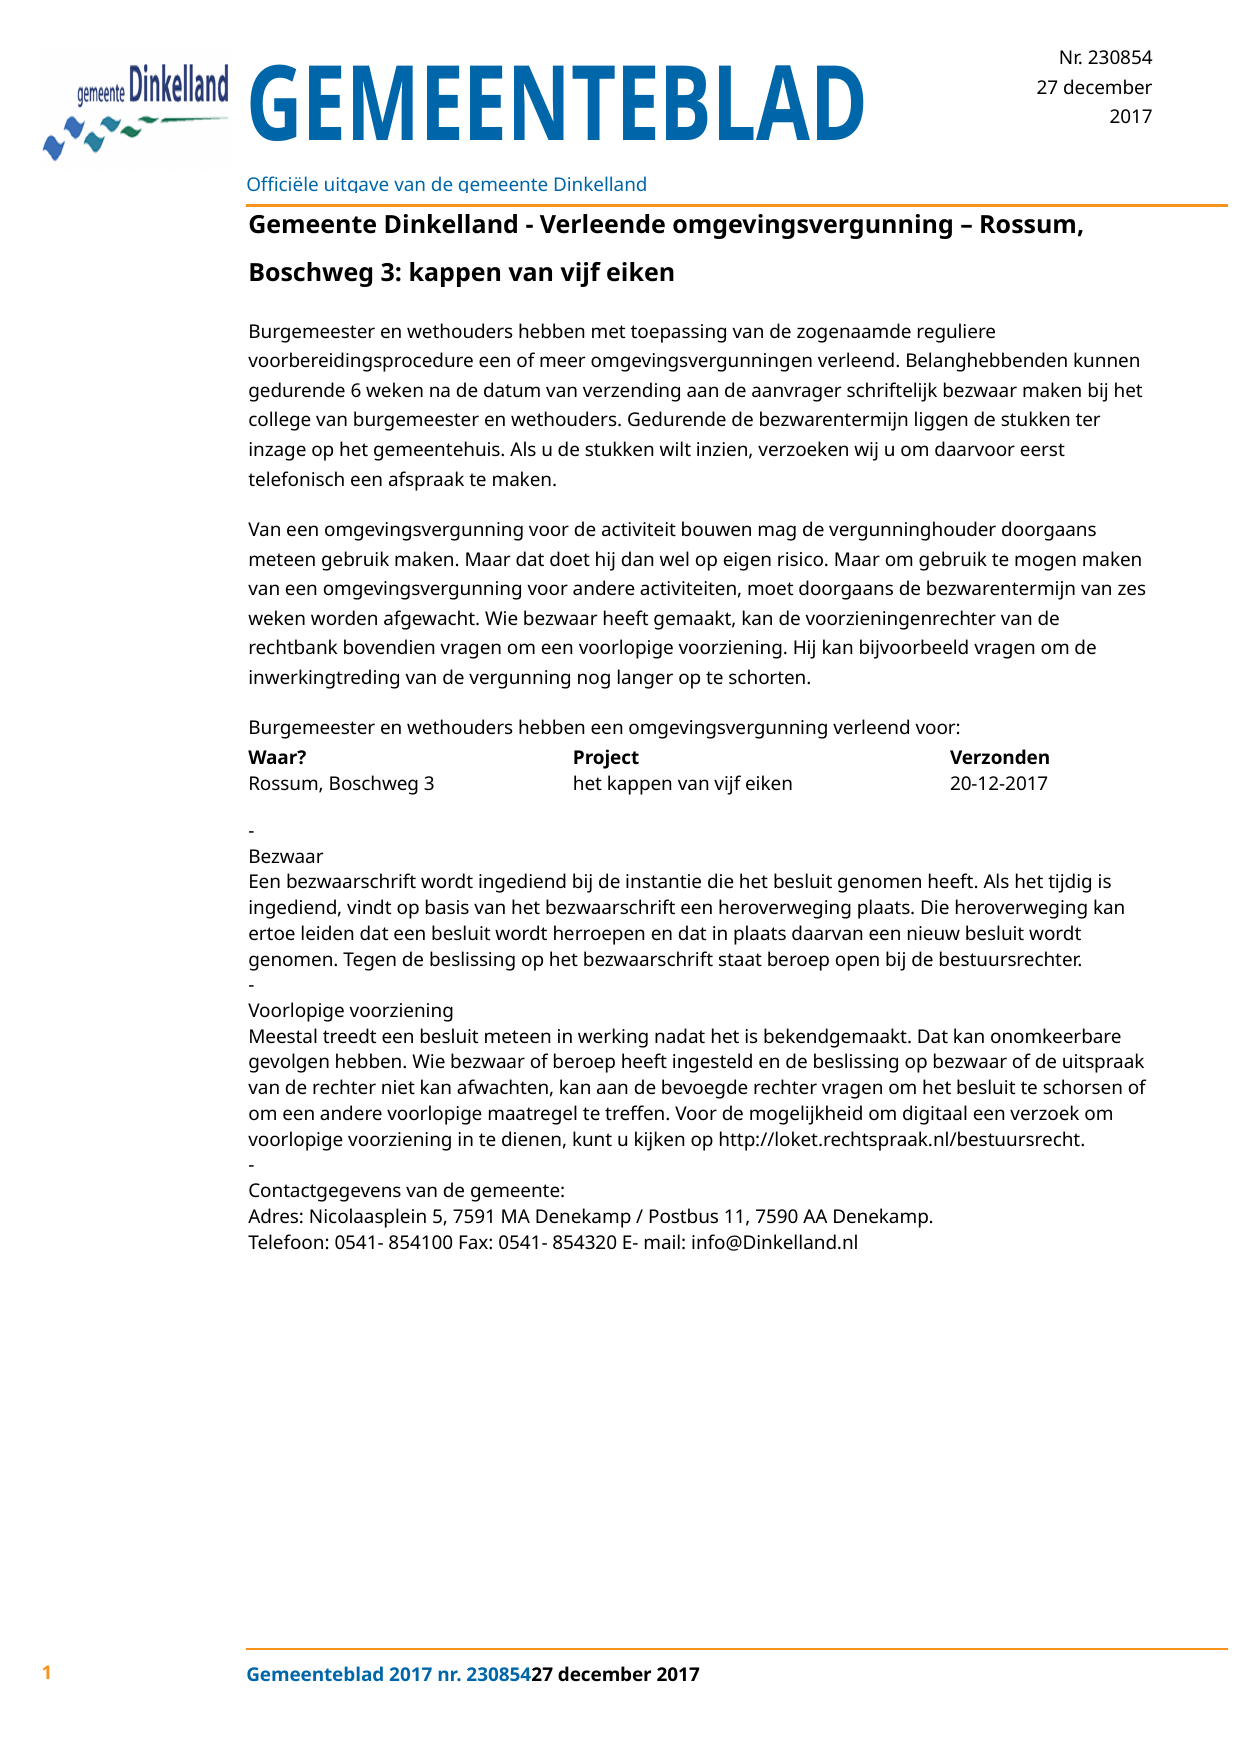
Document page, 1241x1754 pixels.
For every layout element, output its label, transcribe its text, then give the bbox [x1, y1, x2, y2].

text Adres: Nicolaasplein 5, 7591 MA Denekamp / Postbus 11, 7590 AA Denekamp. [248, 1203, 1152, 1229]
text Voorlopige voorziening [248, 997, 1152, 1023]
text Gemeente Dinkelland - Verleende omgevingsvergunning – Rossum, Boschweg 3: kappen van vijf eiken [248, 207, 1152, 288]
text Burgemeester en wethouders hebben met toepassing van de zogenaamde reguliere voorbereidingsprocedure een of meer omgevingsvergunningen verleend. Belanghebbenden kunnen gedurende 6 weken na de datum van verzending aan de aanvrager schriftelijk bezwaar maken bij het college van burgemeester en wethouders. Gedurende de bezwarentermijn liggen de stukken ter inzage op het gemeentehuis. Als u de stukken wilt inzien, verzoeken wij u om daarvoor eerst telefonisch een afspraak te maken. [248, 318, 1152, 492]
text Een bezwaarschrift wordt ingediend bij de instantie die het besluit genomen heeft. Als het tijdig is ingediend, vindt op basis van het bezwaarschrift een heroverweging plaats. Die heroverweging kan ertoe leiden dat een besluit wordt herroepen en dat in plaats daarvan een nieuw besluit wordt genomen. Tegen de beslissing op het bezwaarschrift staat beroep open bij de bestuursrechter. [248, 869, 1152, 972]
table_cell het kappen van vijf eiken [573, 770, 950, 796]
text Contactgegevens van de gemeente: [248, 1177, 1152, 1203]
text Meestal treedt een besluit meteen in werking nadat het is bekendgemaakt. Dat kan onomkeerbare gevolgen hebben. Wie bezwaar of beroep heeft ingesteld en de beslissing op bezwaar of de uitspraak van de rechter niet kan afwachten, kan aan de bevoegde rechter vragen om het besluit te schorsen of om een andere voorlopige maatregel te treffen. Voor de mogelijkheid om digitaal een verzoek om voorlopige voorziening in te dienen, kunt u kijken op http://loket.rechtspraak.nl/bestuursrecht. [248, 1023, 1152, 1152]
text Van een omgevingsvergunning voor de activiteit bouwen mag de vergunninghouder doorgaans meteen gebruik maken. Maar dat doet hij dan wel op eigen risico. Maar om gebruik te mogen maken van een omgevingsvergunning voor andere activiteiten, moet doorgaans de bezwarentermijn van zes weken worden afgewacht. Wie bezwaar heeft gemaakt, kan de voorzieningenrechter van de rechtbank bovendien vragen om een voorlopige voorziening. Hij kan bijvoorbeeld vragen om de inwerkingtreding van de vergunning nog langer op te schorten. [248, 516, 1152, 690]
text - [248, 1152, 1152, 1177]
text Telefoon: 0541- 854100 Fax: 0541- 854320 E- mail: info@Dinkelland.nl [248, 1229, 1152, 1254]
text Burgemeester en wethouders hebben een omgevingsvergunning verleend voor: [248, 714, 1152, 740]
text - [248, 972, 1152, 997]
text Bezwaar [248, 843, 1152, 869]
text - [248, 817, 1152, 843]
table_header Project [573, 744, 950, 770]
table_cell 20-12-2017 [950, 770, 1152, 796]
picture [41, 47, 231, 172]
table_header Waar? [248, 744, 573, 770]
table_cell Rossum, Boschweg 3 [248, 770, 573, 796]
table_header Verzonden [950, 744, 1152, 770]
